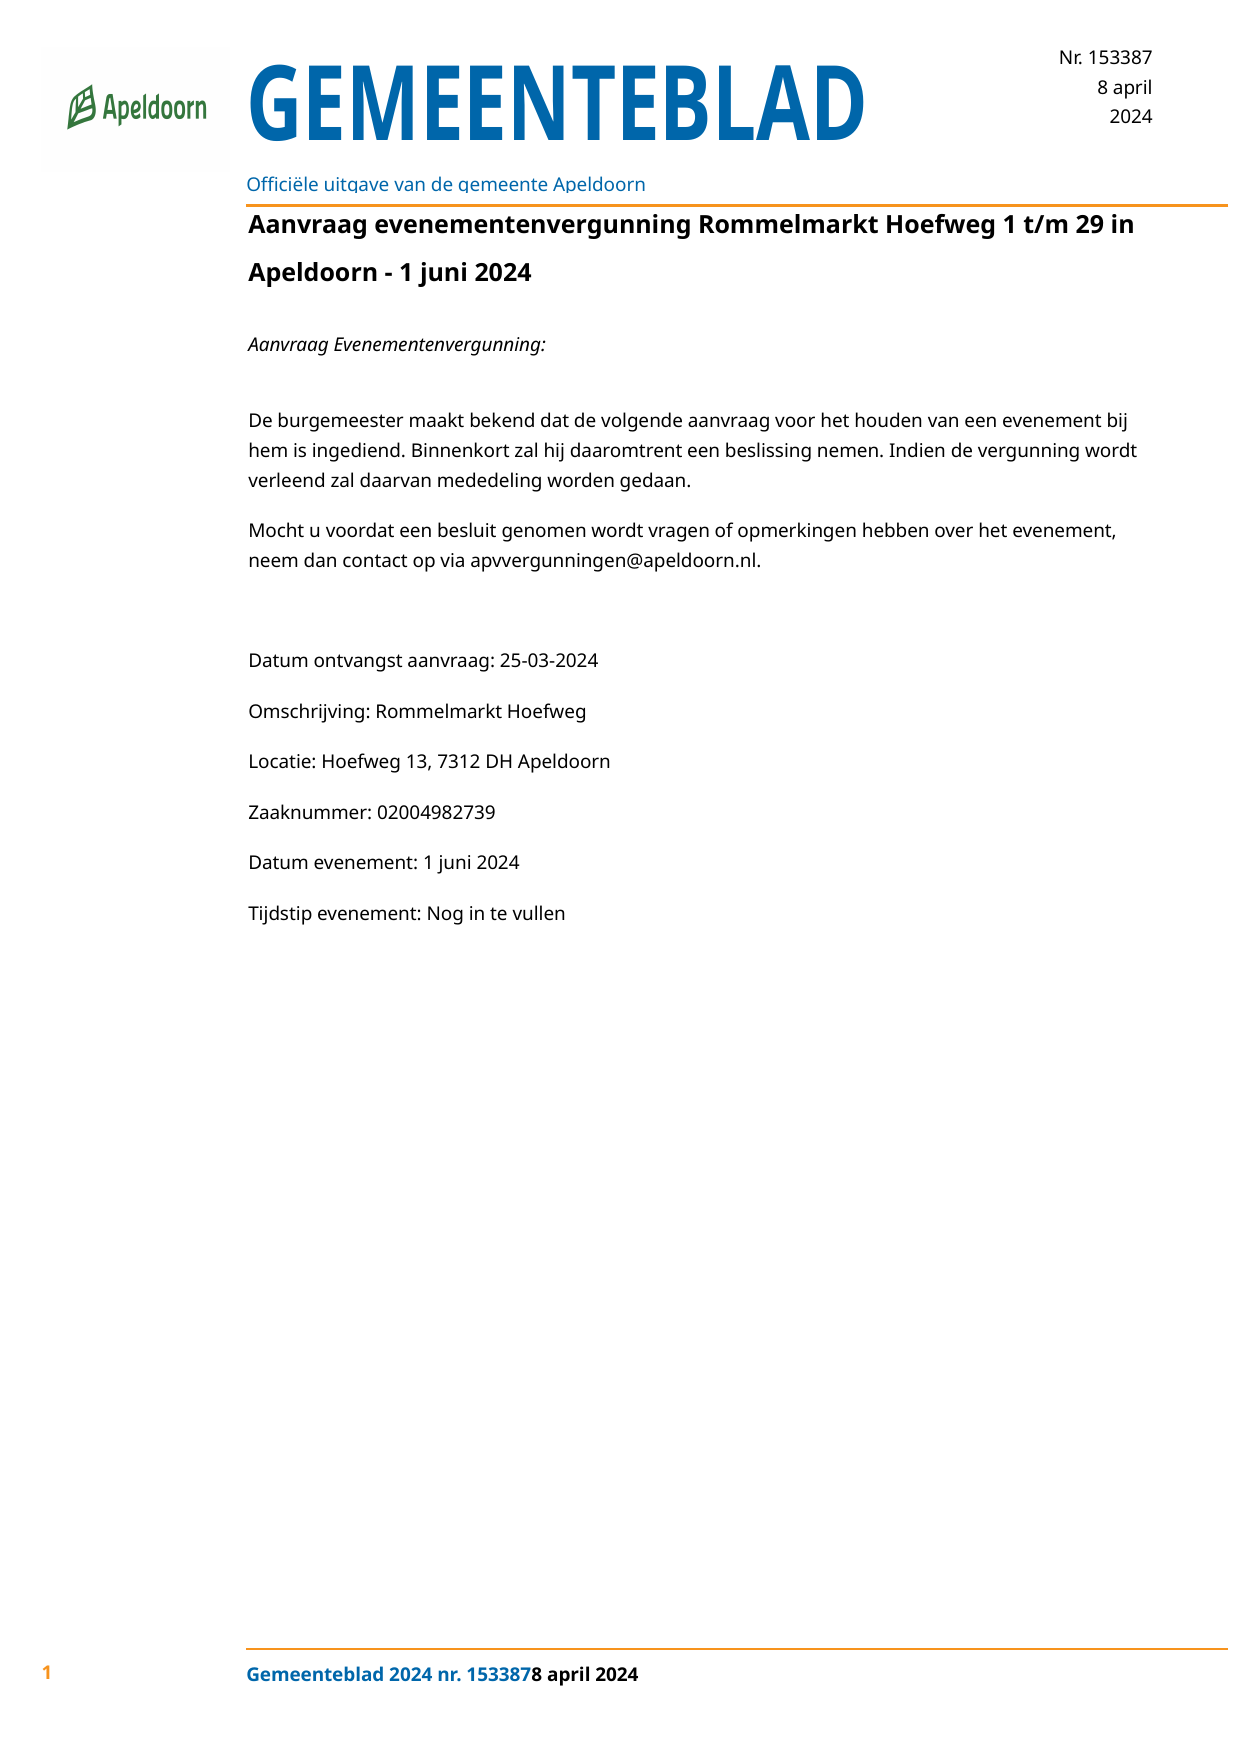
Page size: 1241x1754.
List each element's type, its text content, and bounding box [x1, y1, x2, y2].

text Zaaknummer: 02004982739 [248, 799, 1152, 824]
text De burgemeester maakt bekend dat de volgende aanvraag voor het houden van een evenement bij hem is ingediend. Binnenkort zal hij daaromtrent een beslissing nemen. Indien de vergunning wordt verleend zal daarvan mededeling worden gedaan. [248, 408, 1152, 492]
picture [41, 47, 231, 172]
text Tijdstip evenement: Nog in te vullen [248, 900, 1152, 925]
text Omschrijving: Rommelmarkt Hoefweg [248, 698, 1152, 724]
text Datum ontvangst aanvraag: 25-03-2024 [248, 648, 1152, 673]
text Aanvraag Evenementenvergunning: [248, 331, 1152, 357]
text Mocht u voordat een besluit genomen wordt vragen of opmerkingen hebben over het evenement, neem dan contact op via apvvergunningen@apeldoorn.nl. [248, 517, 1152, 572]
text Aanvraag evenementenvergunning Rommelmarkt Hoefweg 1 t/m 29 in Apeldoorn - 1 juni 2024 [248, 207, 1152, 288]
text Datum evenement: 1 juni 2024 [248, 849, 1152, 875]
text Locatie: Hoefweg 13, 7312 DH Apeldoorn [248, 748, 1152, 774]
